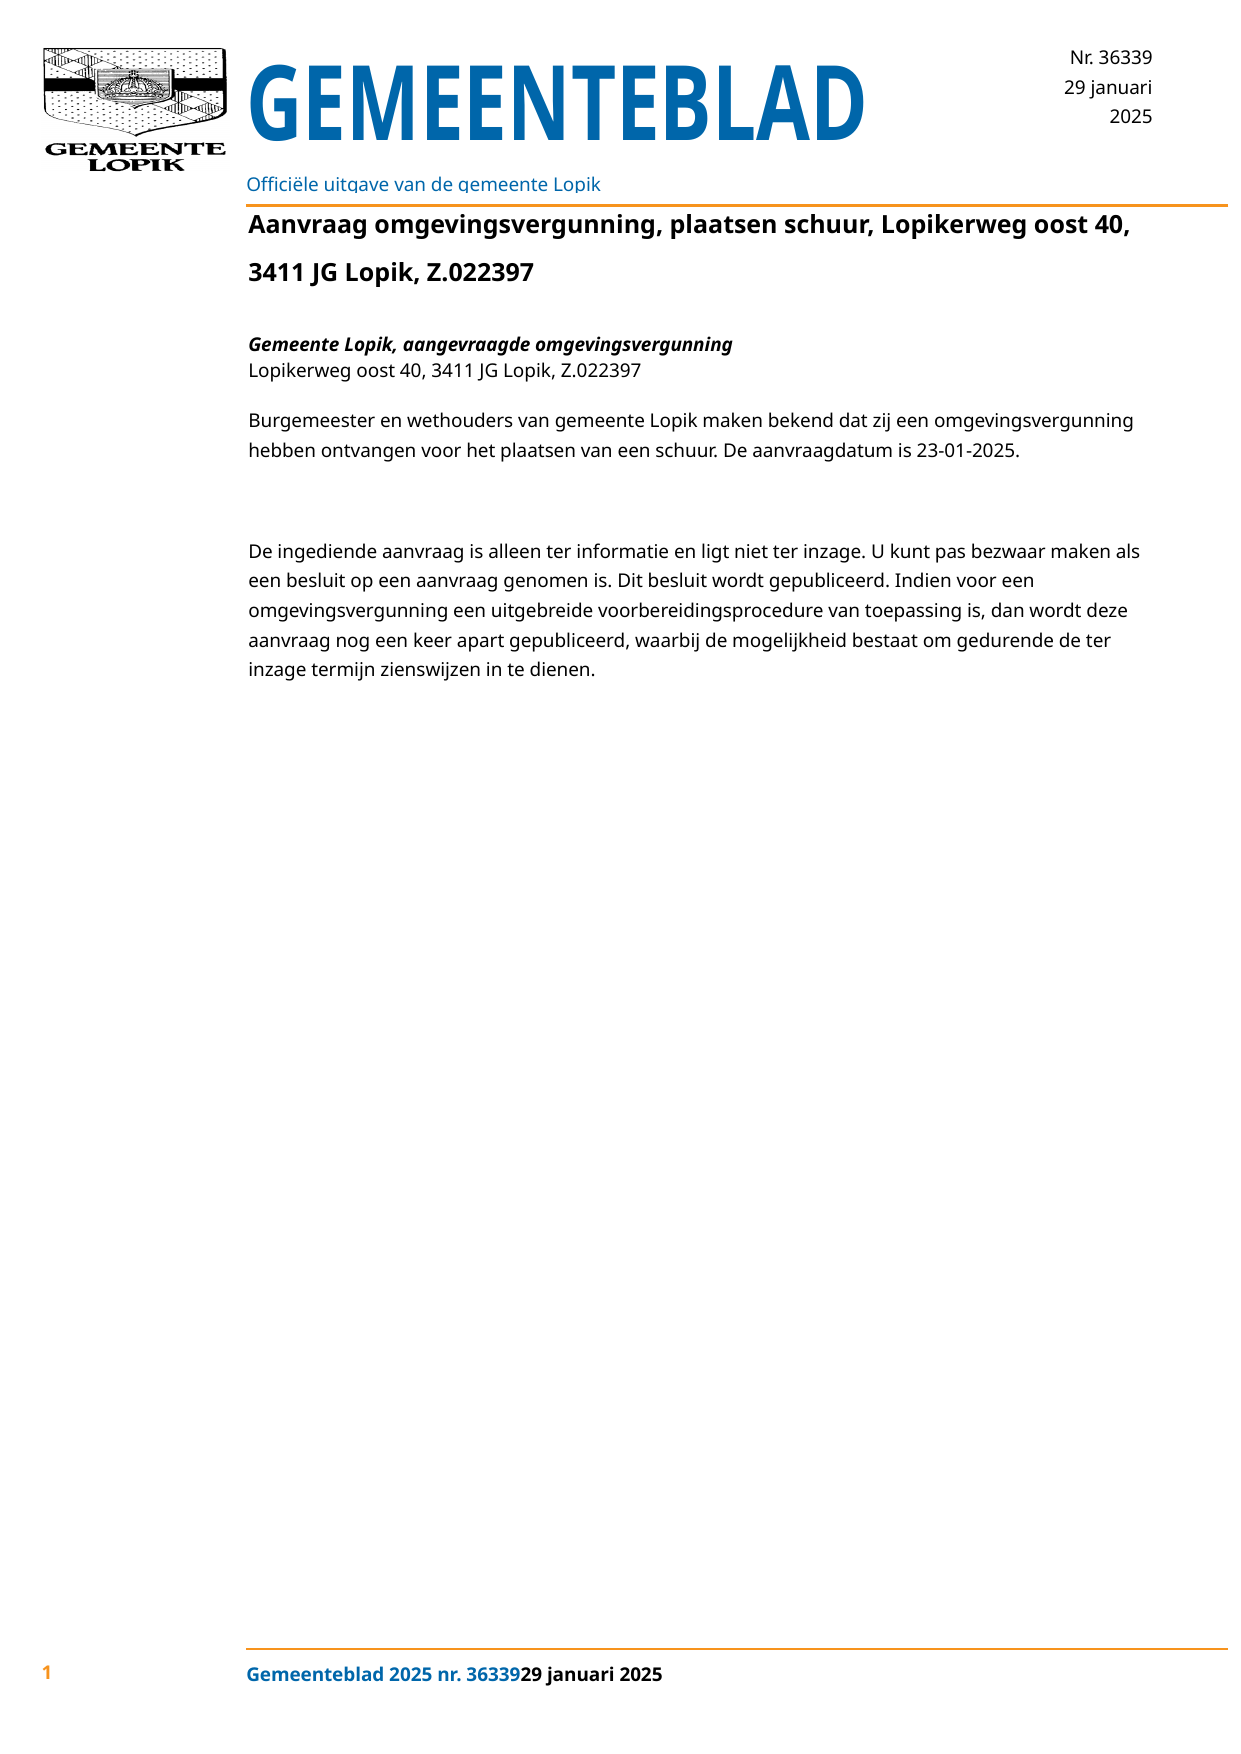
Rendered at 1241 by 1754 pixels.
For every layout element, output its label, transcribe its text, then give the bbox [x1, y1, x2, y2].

text Gemeente Lopik, aangevraagde omgevingsvergunning [248, 331, 1152, 357]
text De ingediende aanvraag is alleen ter informatie en ligt niet ter inzage. U kunt pas bezwaar maken als een besluit op een aanvraag genomen is. Dit besluit wordt gepubliceerd. Indien voor een omgevingsvergunning een uitgebreide voorbereidingsprocedure van toepassing is, dan wordt deze aanvraag nog een keer apart gepubliceerd, waarbij de mogelijkheid bestaat om gedurende de ter inzage termijn zienswijzen in te dienen. [248, 538, 1152, 682]
picture [41, 47, 231, 172]
text Aanvraag omgevingsvergunning, plaatsen schuur, Lopikerweg oost 40, 3411 JG Lopik, Z.022397 [248, 207, 1152, 288]
text Lopikerweg oost 40, 3411 JG Lopik, Z.022397 [248, 357, 1152, 383]
text Burgemeester en wethouders van gemeente Lopik maken bekend dat zij een omgevingsvergunning hebben ontvangen voor het plaatsen van een schuur. De aanvraagdatum is 23-01-2025. [248, 408, 1152, 463]
